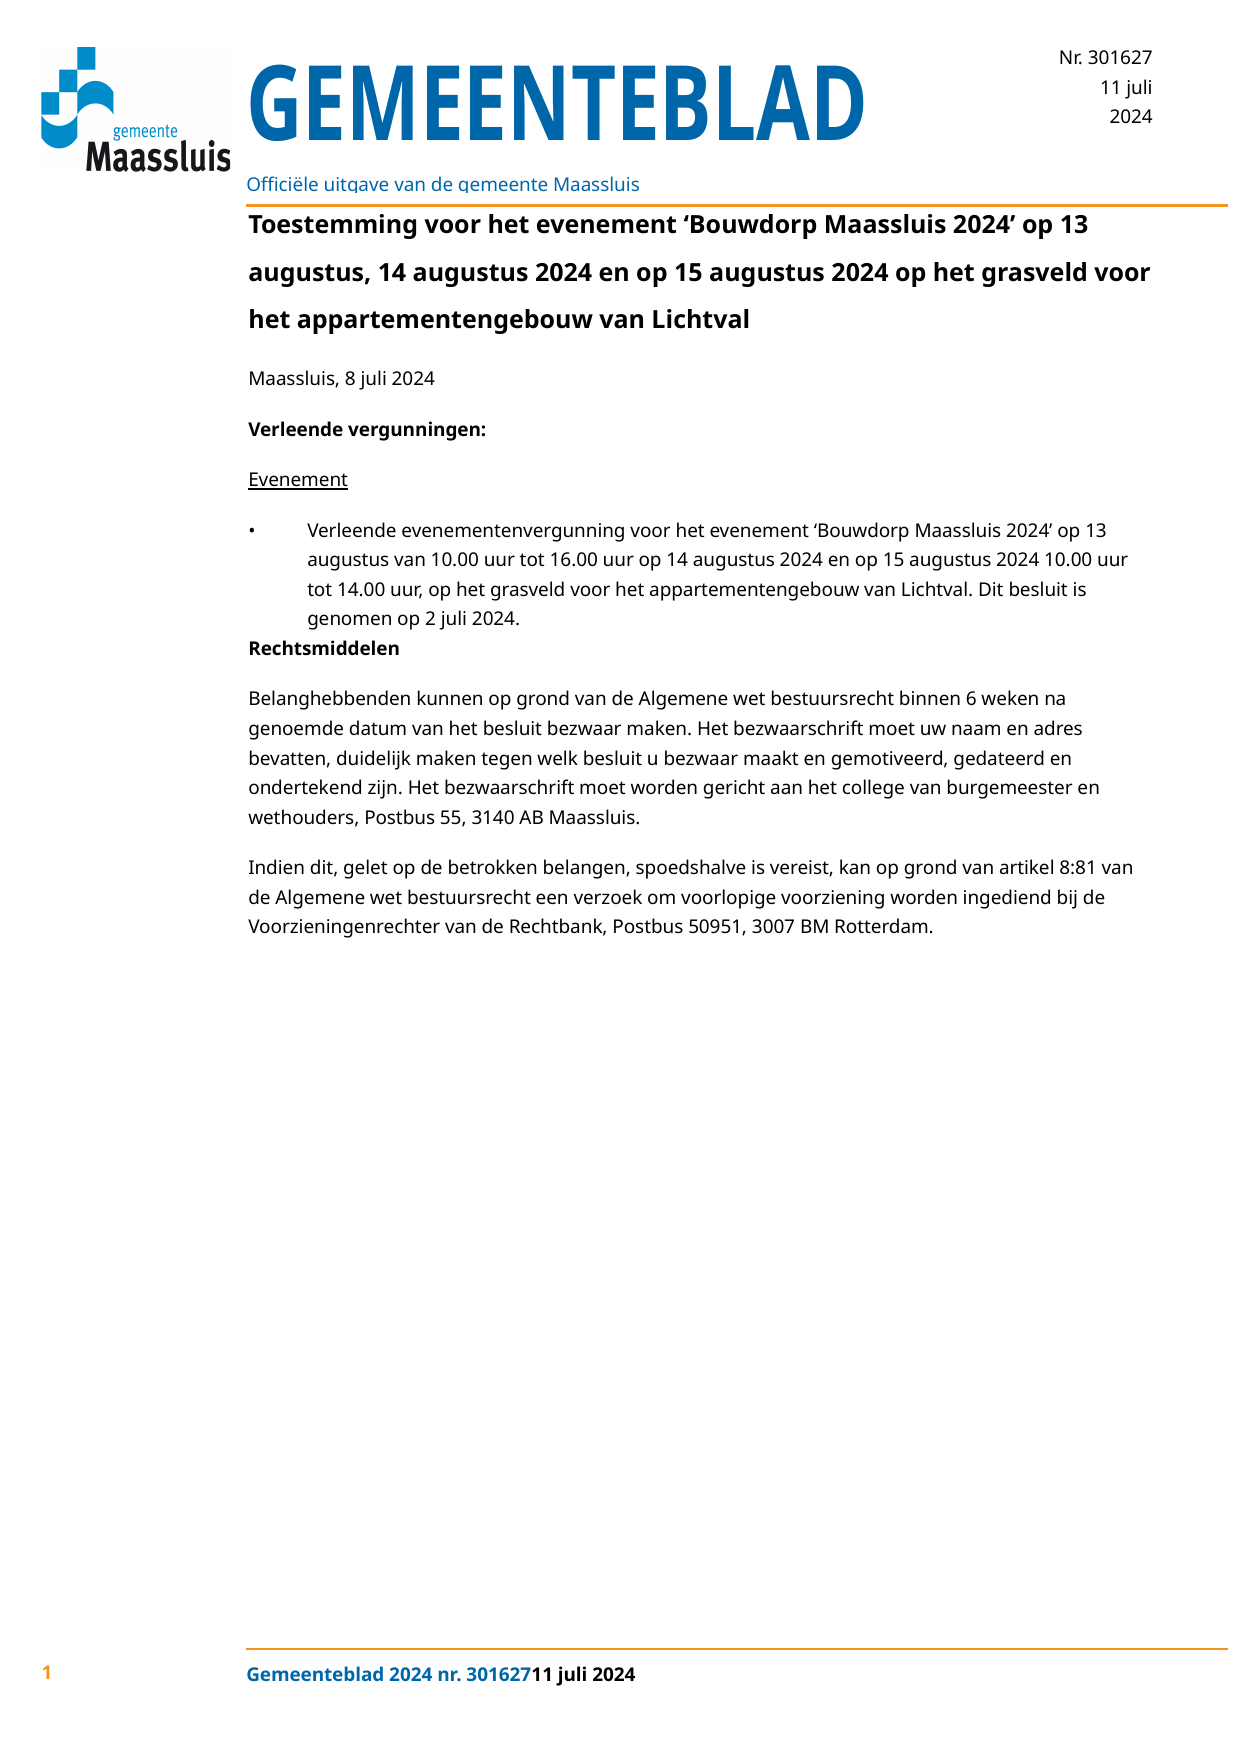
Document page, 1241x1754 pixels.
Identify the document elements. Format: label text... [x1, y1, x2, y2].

list Verleende evenementenvergunning voor het evenement ‘Bouwdorp Maassluis 2024’ op 13 augustus van 10.00 uur tot 16.00 uur op 14 augustus 2024 en op 15 augustus 2024 10.00 uur tot 14.00 uur, op het grasveld voor het appartementengebouw van Lichtval. Dit besluit is genomen op 2 juli 2024. [248, 517, 1152, 631]
picture [41, 47, 231, 172]
text Belanghebbenden kunnen op grond van de Algemene wet bestuursrecht binnen 6 weken na genoemde datum van het besluit bezwaar maken. Het bezwaarschrift moet uw naam en adres bevatten, duidelijk maken tegen welk besluit u bezwaar maakt en gemotiveerd, gedateerd en ondertekend zijn. Het bezwaarschrift moet worden gericht aan het college van burgemeester en wethouders, Postbus 55, 3140 AB Maassluis. [248, 686, 1152, 829]
text Evenement [248, 466, 1152, 492]
text Rechtsmiddelen [248, 635, 1152, 661]
text Maassluis, 8 juli 2024 [248, 366, 1152, 391]
text Toestemming voor het evenement ‘Bouwdorp Maassluis 2024’ op 13 augustus, 14 augustus 2024 en op 15 augustus 2024 op het grasveld voor het appartementengebouw van Lichtval [248, 207, 1152, 336]
text Verleende vergunningen: [248, 416, 1152, 442]
text Indien dit, gelet op de betrokken belangen, spoedshalve is vereist, kan op grond van artikel 8:81 van de Algemene wet bestuursrecht een verzoek om voorlopige voorziening worden ingediend bij de Voorzieningenrechter van de Rechtbank, Postbus 50951, 3007 BM Rotterdam. [248, 854, 1152, 939]
picture [41, 47, 77, 92]
